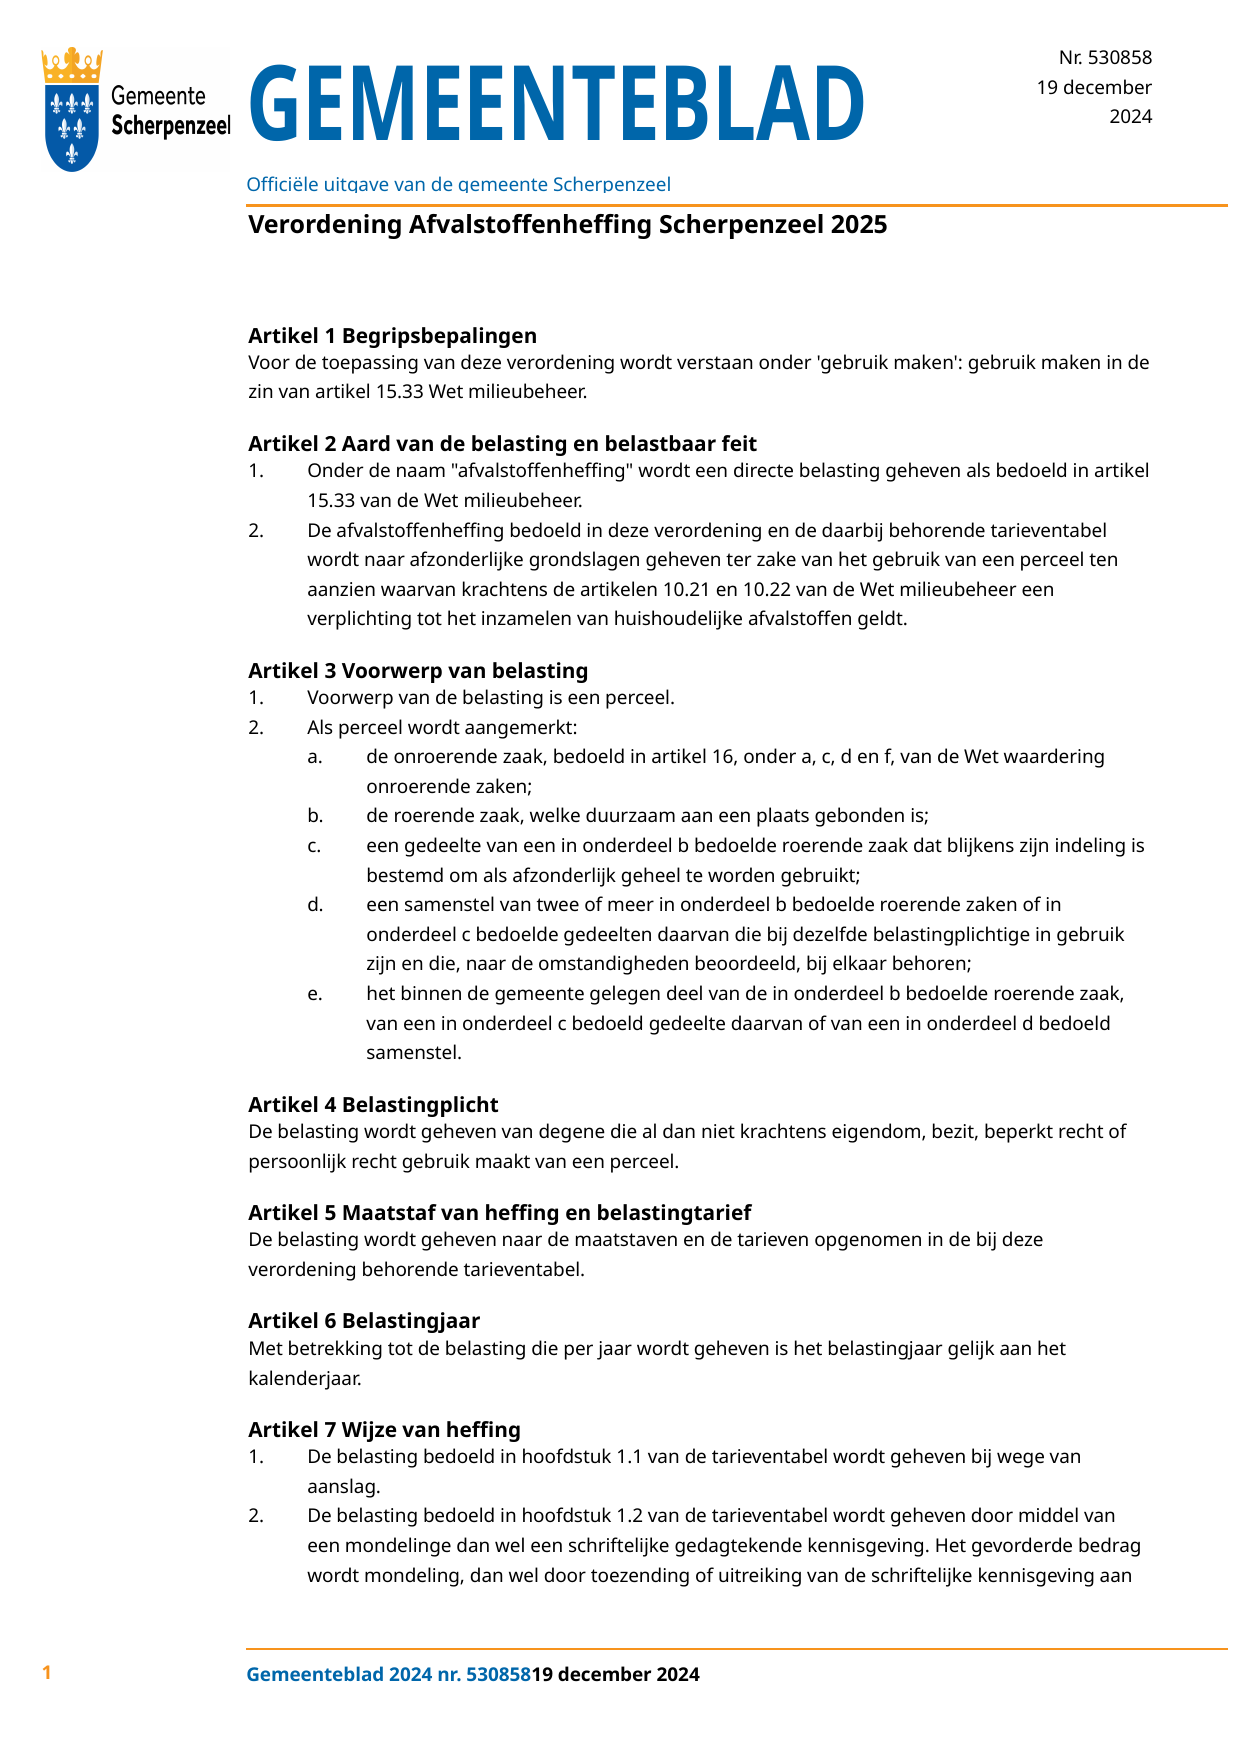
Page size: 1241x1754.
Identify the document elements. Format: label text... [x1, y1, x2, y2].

text Met betrekking tot de belasting die per jaar wordt geheven is het belastingjaar gelijk aan het kalenderjaar. [248, 1335, 1152, 1390]
text Artikel 3 Voorwerp van belasting [248, 656, 1152, 684]
text Artikel 4 Belastingplicht [248, 1090, 1152, 1118]
text Artikel 6 Belastingjaar [248, 1307, 1152, 1335]
picture [41, 47, 231, 172]
list de roerende zaak, welke duurzaam aan een plaats gebonden is; [307, 803, 1152, 828]
list Voorwerp van de belasting is een perceel. [248, 684, 1152, 710]
text Verordening Afvalstoffenheffing Scherpenzeel 2025 [248, 207, 1152, 241]
text Artikel 7 Wijze van heffing [248, 1415, 1152, 1443]
list de onroerende zaak, bedoeld in artikel 16, onder a, c, d en f, van de Wet waardering onroerende zaken; [307, 743, 1152, 799]
text Voor de toepassing van deze verordening wordt verstaan onder 'gebruik maken': gebruik maken in de zin van artikel 15.33 Wet milieubeheer. [248, 349, 1152, 404]
text Artikel 2 Aard van de belasting en belastbaar feit [248, 429, 1152, 458]
list een gedeelte van een in onderdeel b bedoelde roerende zaak dat blijkens zijn indeling is bestemd om als afzonderlijk geheel te worden gebruikt; [307, 832, 1152, 888]
text De belasting wordt geheven van degene die al dan niet krachtens eigendom, bezit, beperkt recht of persoonlijk recht gebruik maakt van een perceel. [248, 1118, 1152, 1173]
list het binnen de gemeente gelegen deel van de in onderdeel b bedoelde roerende zaak, van een in onderdeel c bedoeld gedeelte daarvan of van een in onderdeel d bedoeld samenstel. [307, 980, 1152, 1065]
list Als perceel wordt aangemerkt: [248, 714, 1152, 740]
list De afvalstoffenheffing bedoeld in deze verordening en de daarbij behorende tarieventabel wordt naar afzonderlijke grondslagen geheven ter zake van het gebruik van een perceel ten aanzien waarvan krachtens de artikelen 10.21 en 10.22 van de Wet milieubeheer een verplichting tot het inzamelen van huishoudelijke afvalstoffen geldt. [248, 517, 1152, 631]
text Artikel 5 Maatstaf van heffing en belastingtarief [248, 1198, 1152, 1227]
list De belasting bedoeld in hoofdstuk 1.1 van de tarieventabel wordt geheven bij wege van aanslag. [248, 1443, 1152, 1499]
list De belasting bedoeld in hoofdstuk 1.2 van de tarieventabel wordt geheven door middel van een mondelinge dan wel een schriftelijke gedagtekende kennisgeving. Het gevorderde bedrag wordt mondeling, dan wel door toezending of uitreiking van de schriftelijke kennisgeving aan [248, 1503, 1152, 1588]
list Onder de naam "afvalstoffenheffing" wordt een directe belasting geheven als bedoeld in artikel 15.33 van de Wet milieubeheer. [248, 458, 1152, 513]
text Artikel 1 Begripsbepalingen [248, 321, 1152, 349]
list een samenstel van twee of meer in onderdeel b bedoelde roerende zaken of in onderdeel c bedoelde gedeelten daarvan die bij dezelfde belastingplichtige in gebruik zijn en die, naar de omstandigheden beoordeeld, bij elkaar behoren; [307, 891, 1152, 976]
text De belasting wordt geheven naar de maatstaven en de tarieven opgenomen in de bij deze verordening behorende tarieventabel. [248, 1227, 1152, 1282]
